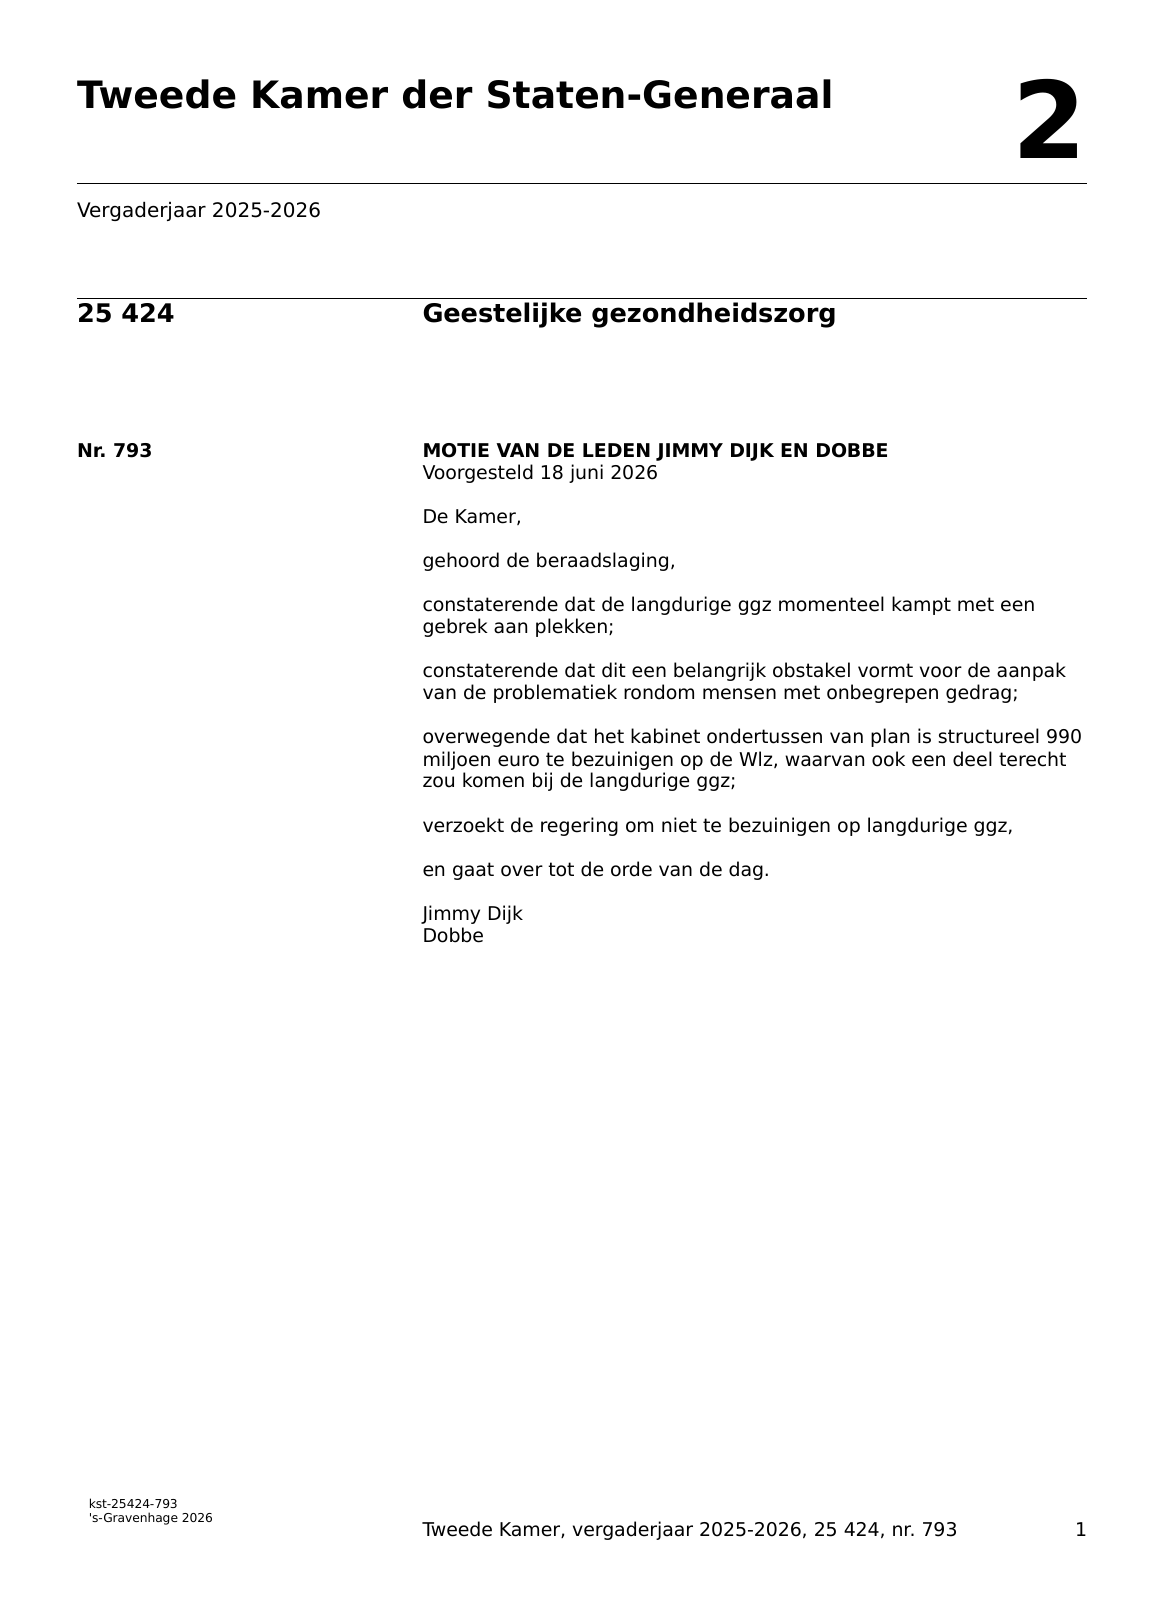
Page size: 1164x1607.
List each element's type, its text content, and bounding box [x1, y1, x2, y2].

table_header 2 [886, 59, 1087, 183]
text constaterende dat dit een belangrijk obstakel vormt voor de aanpak van de problematiek rondom mensen met onbegrepen gedrag; [422, 660, 1087, 704]
text kst-25424-793 [88, 1497, 323, 1511]
text Dobbe [422, 925, 1087, 947]
subtitle 25 424 Geestelijke gezondheidszorg [77, 299, 1087, 329]
subtitle Nr. 793 MOTIE VAN DE LEDEN JIMMY DIJK EN DOBBE [77, 440, 1087, 462]
table_cell Vergaderjaar 2025-2026 [77, 184, 1087, 298]
text Voorgesteld 18 juni 2026 [422, 462, 1087, 484]
text overwegende dat het kabinet ondertussen van plan is structureel 990 miljoen euro te bezuinigen op de Wlz, waarvan ook een deel terecht zou komen bij de langdurige ggz; [422, 726, 1087, 792]
text gehoord de beraadslaging, [422, 550, 1087, 572]
text en gaat over tot de orde van de dag. [422, 859, 1087, 881]
text De Kamer, [422, 506, 1087, 528]
text Jimmy Dijk [422, 903, 1087, 925]
text 's-Gravenhage 2026 [88, 1511, 323, 1525]
text verzoekt de regering om niet te bezuinigen op langdurige ggz, [422, 814, 1087, 837]
text constaterende dat de langdurige ggz momenteel kampt met een gebrek aan plekken; [422, 594, 1087, 638]
table_header Tweede Kamer der Staten-Generaal [77, 59, 886, 183]
